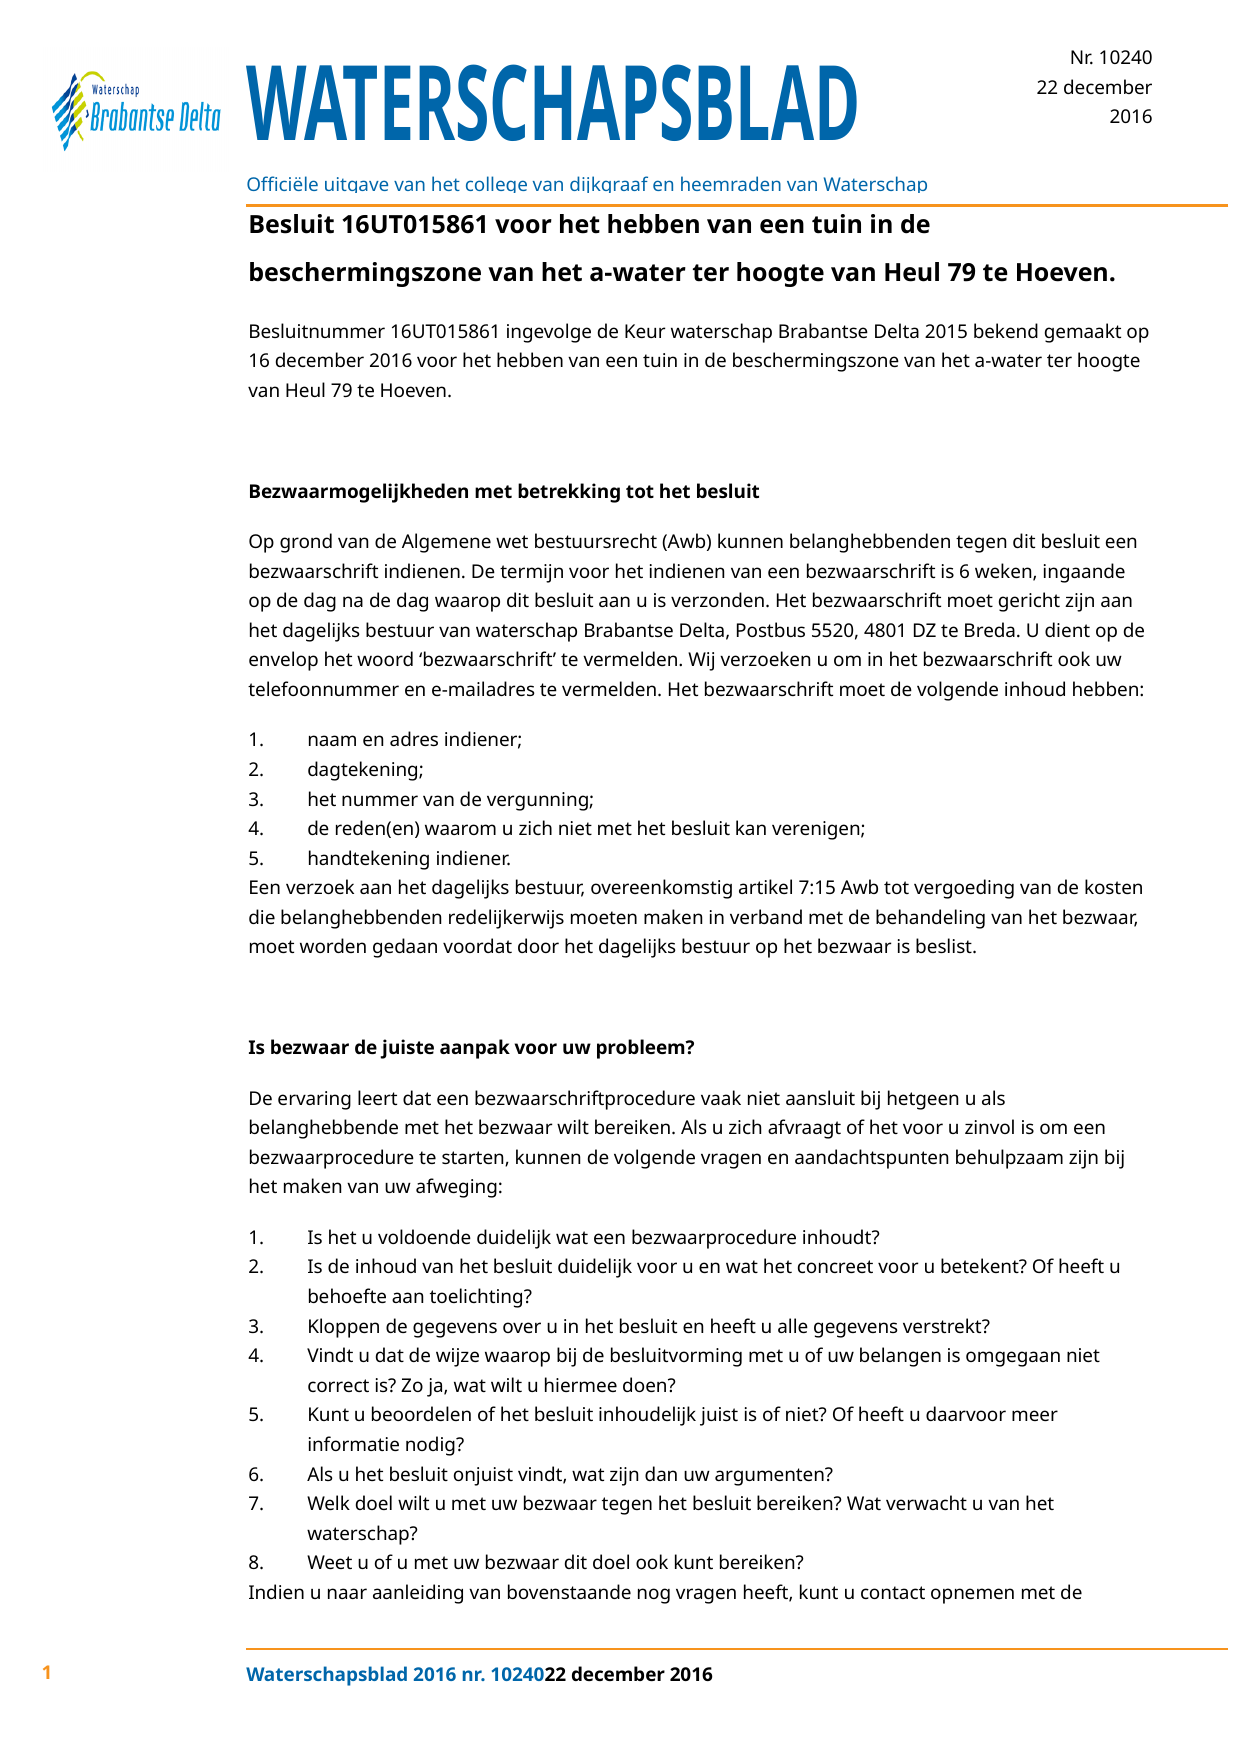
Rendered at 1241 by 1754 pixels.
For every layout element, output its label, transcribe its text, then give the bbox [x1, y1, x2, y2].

list Als u het besluit onjuist vindt, wat zijn dan uw argumenten? [248, 1461, 1152, 1487]
list de reden(en) waarom u zich niet met het besluit kan verenigen; [248, 815, 1152, 841]
list Welk doel wilt u met uw bezwaar tegen het besluit bereiken? Wat verwacht u van het waterschap? [248, 1490, 1152, 1546]
text De ervaring leert dat een bezwaarschriftprocedure vaak niet aansluit bij hetgeen u als belanghebbende met het bezwaar wilt bereiken. Als u zich afvraagt of het voor u zinvol is om een bezwaarprocedure te starten, kunnen de volgende vragen en aandachtspunten behulpzaam zijn bij het maken van uw afweging: [248, 1085, 1152, 1199]
list Is het u voldoende duidelijk wat een bezwaarprocedure inhoudt? [248, 1224, 1152, 1250]
list Vindt u dat de wijze waarop bij de besluitvorming met u of uw belangen is omgegaan niet correct is? Zo ja, wat wilt u hiermee doen? [248, 1342, 1152, 1398]
list dagtekening; [248, 756, 1152, 782]
text Besluit 16UT015861 voor het hebben van een tuin in de beschermingszone van het a-water ter hoogte van Heul 79 te Hoeven. [248, 207, 1152, 288]
list Weet u of u met uw bezwaar dit doel ook kunt bereiken? [248, 1549, 1152, 1575]
list Is de inhoud van het besluit duidelijk voor u en wat het concreet voor u betekent? Of heeft u behoefte aan toelichting? [248, 1254, 1152, 1309]
text Een verzoek aan het dagelijks bestuur, overeenkomstig artikel 7:15 Awb tot vergoeding van de kosten die belanghebbenden redelijkerwijs moeten maken in verband met de behandeling van het bezwaar, moet worden gedaan voordat door het dagelijks bestuur op het bezwaar is beslist. [248, 874, 1152, 959]
text Bezwaarmogelijkheden met betrekking tot het besluit [248, 478, 1152, 504]
list Kloppen de gegevens over u in het besluit en heeft u alle gegevens verstrekt? [248, 1313, 1152, 1339]
list naam en adres indiener; [248, 727, 1152, 752]
text Op grond van de Algemene wet bestuursrecht (Awb) kunnen belanghebbenden tegen dit besluit een bezwaarschrift indienen. De termijn voor het indienen van een bezwaarschrift is 6 weken, ingaande op de dag na de dag waarop dit besluit aan u is verzonden. Het bezwaarschrift moet gericht zijn aan het dagelijks bestuur van waterschap Brabantse Delta, Postbus 5520, 4801 DZ te Breda. U dient op de envelop het woord ‘bezwaarschrift’ te vermelden. Wij verzoeken u om in het bezwaarschrift ook uw telefoonnummer en e‑mailadres te vermelden. Het bezwaarschrift moet de volgende inhoud hebben: [248, 528, 1152, 702]
text Is bezwaar de juiste aanpak voor uw probleem? [248, 1034, 1152, 1060]
list Kunt u beoordelen of het besluit inhoudelijk juist is of niet? Of heeft u daarvoor meer informatie nodig? [248, 1402, 1152, 1457]
picture [41, 47, 231, 172]
list handtekening indiener. [248, 845, 1152, 871]
text Besluitnummer 16UT015861 ingevolge de Keur waterschap Brabantse Delta 2015 bekend gemaakt op 16 december 2016 voor het hebben van een tuin in de beschermingszone van het a-water ter hoogte van Heul 79 te Hoeven. [248, 318, 1152, 403]
list het nummer van de vergunning; [248, 786, 1152, 812]
text Indien u naar aanleiding van bovenstaande nog vragen heeft, kunt u contact opnemen met de [248, 1579, 1152, 1605]
